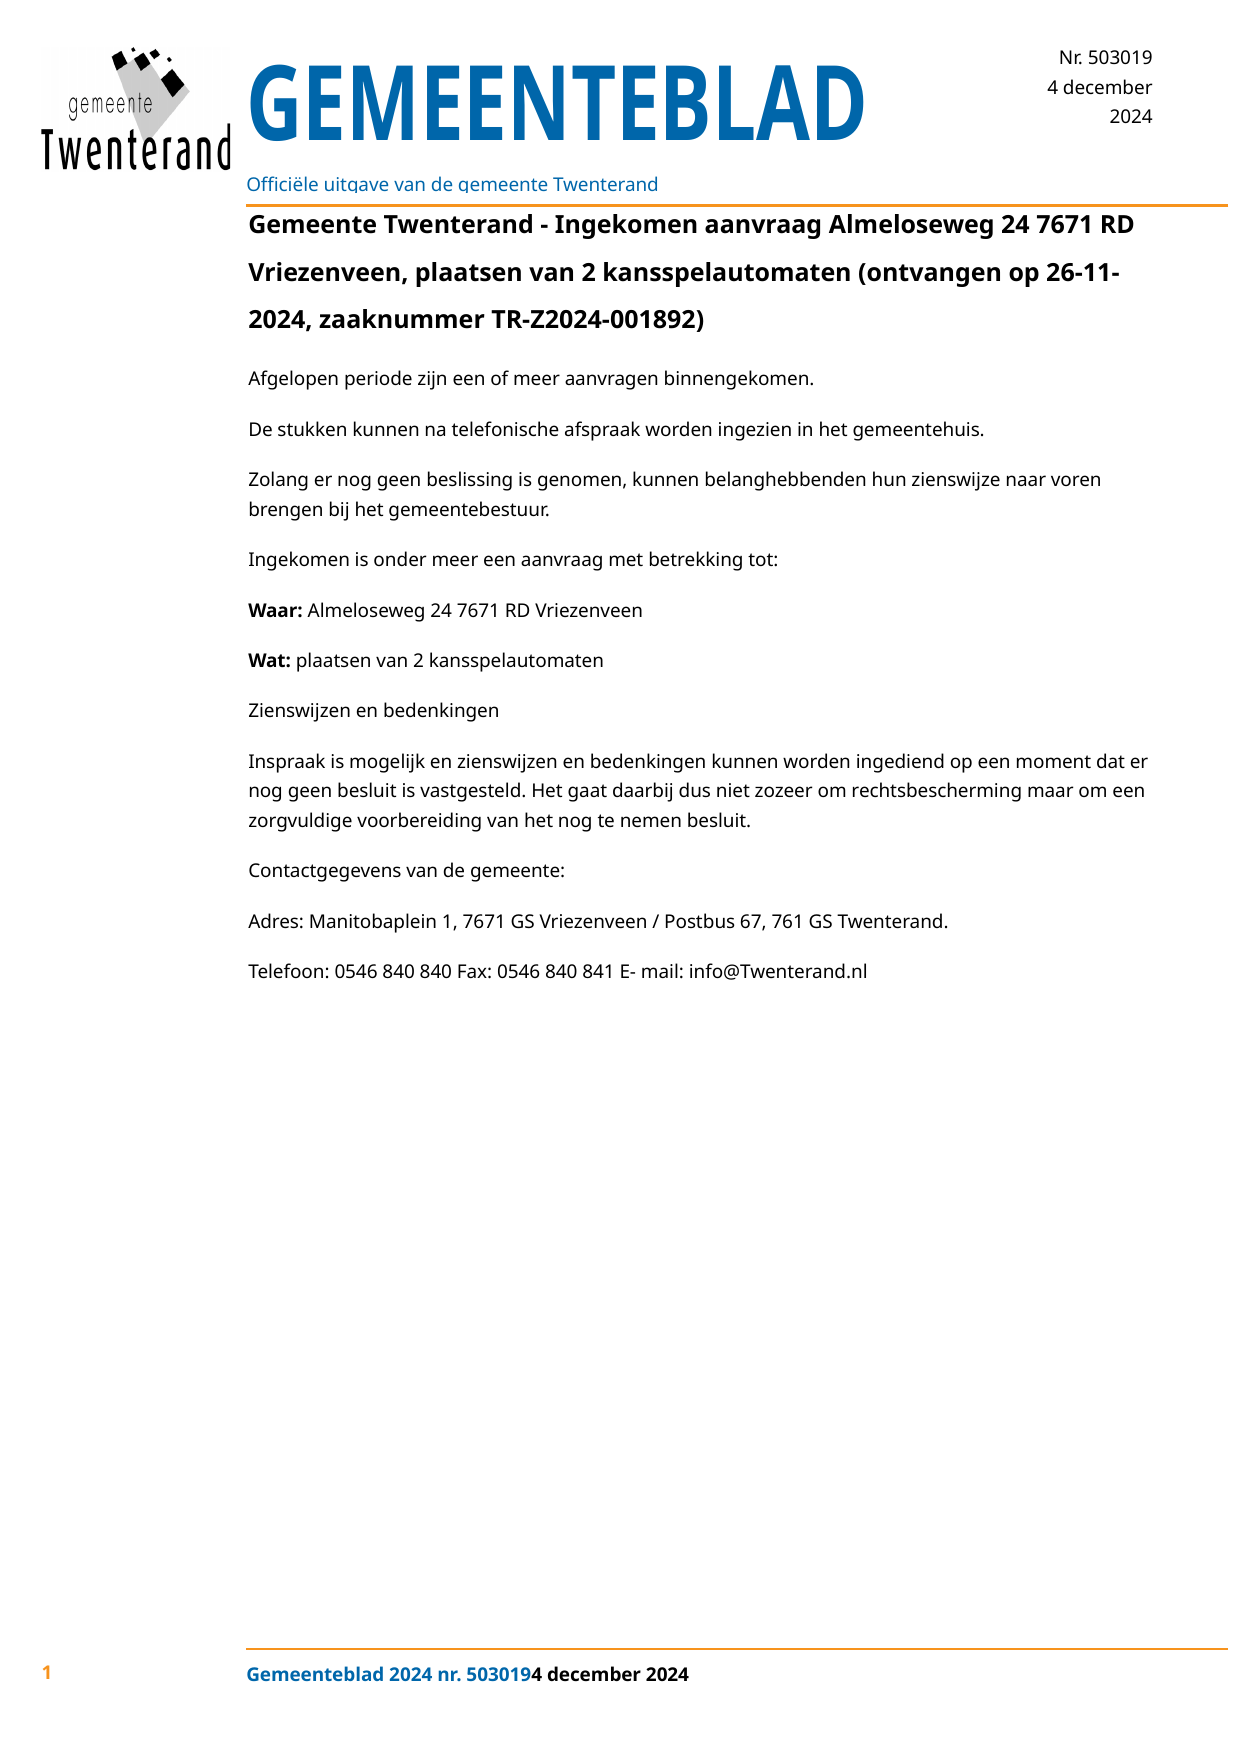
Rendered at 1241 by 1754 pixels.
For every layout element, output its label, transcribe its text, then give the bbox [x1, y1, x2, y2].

text Waar: Almeloseweg 24 7671 RD Vriezenveen [248, 597, 1152, 622]
text Adres: Manitobaplein 1, 7671 GS Vriezenveen / Postbus 67, 761 GS Twenterand. [248, 908, 1152, 934]
text Contactgegevens van de gemeente: [248, 858, 1152, 883]
picture [41, 47, 231, 172]
text Afgelopen periode zijn een of meer aanvragen binnengekomen. [248, 366, 1152, 391]
text Ingekomen is onder meer een aanvraag met betrekking tot: [248, 546, 1152, 572]
text Zolang er nog geen beslissing is genomen, kunnen belanghebbenden hun zienswijze naar voren brengen bij het gemeentebestuur. [248, 466, 1152, 522]
text De stukken kunnen na telefonische afspraak worden ingezien in het gemeentehuis. [248, 416, 1152, 442]
text Gemeente Twenterand - Ingekomen aanvraag Almeloseweg 24 7671 RD Vriezenveen, plaatsen van 2 kansspelautomaten (ontvangen op 26-11-2024, zaaknummer TR-Z2024-001892) [248, 207, 1152, 336]
text Zienswijzen en bedenkingen [248, 698, 1152, 723]
text Inspraak is mogelijk en zienswijzen en bedenkingen kunnen worden ingediend op een moment dat er nog geen besluit is vastgesteld. Het gaat daarbij dus niet zozeer om rechtsbescherming maar om een zorgvuldige voorbereiding van het nog te nemen besluit. [248, 748, 1152, 833]
text Telefoon: 0546 840 840 Fax: 0546 840 841 E- mail: info@Twenterand.nl [248, 958, 1152, 984]
text Wat: plaatsen van 2 kansspelautomaten [248, 647, 1152, 673]
